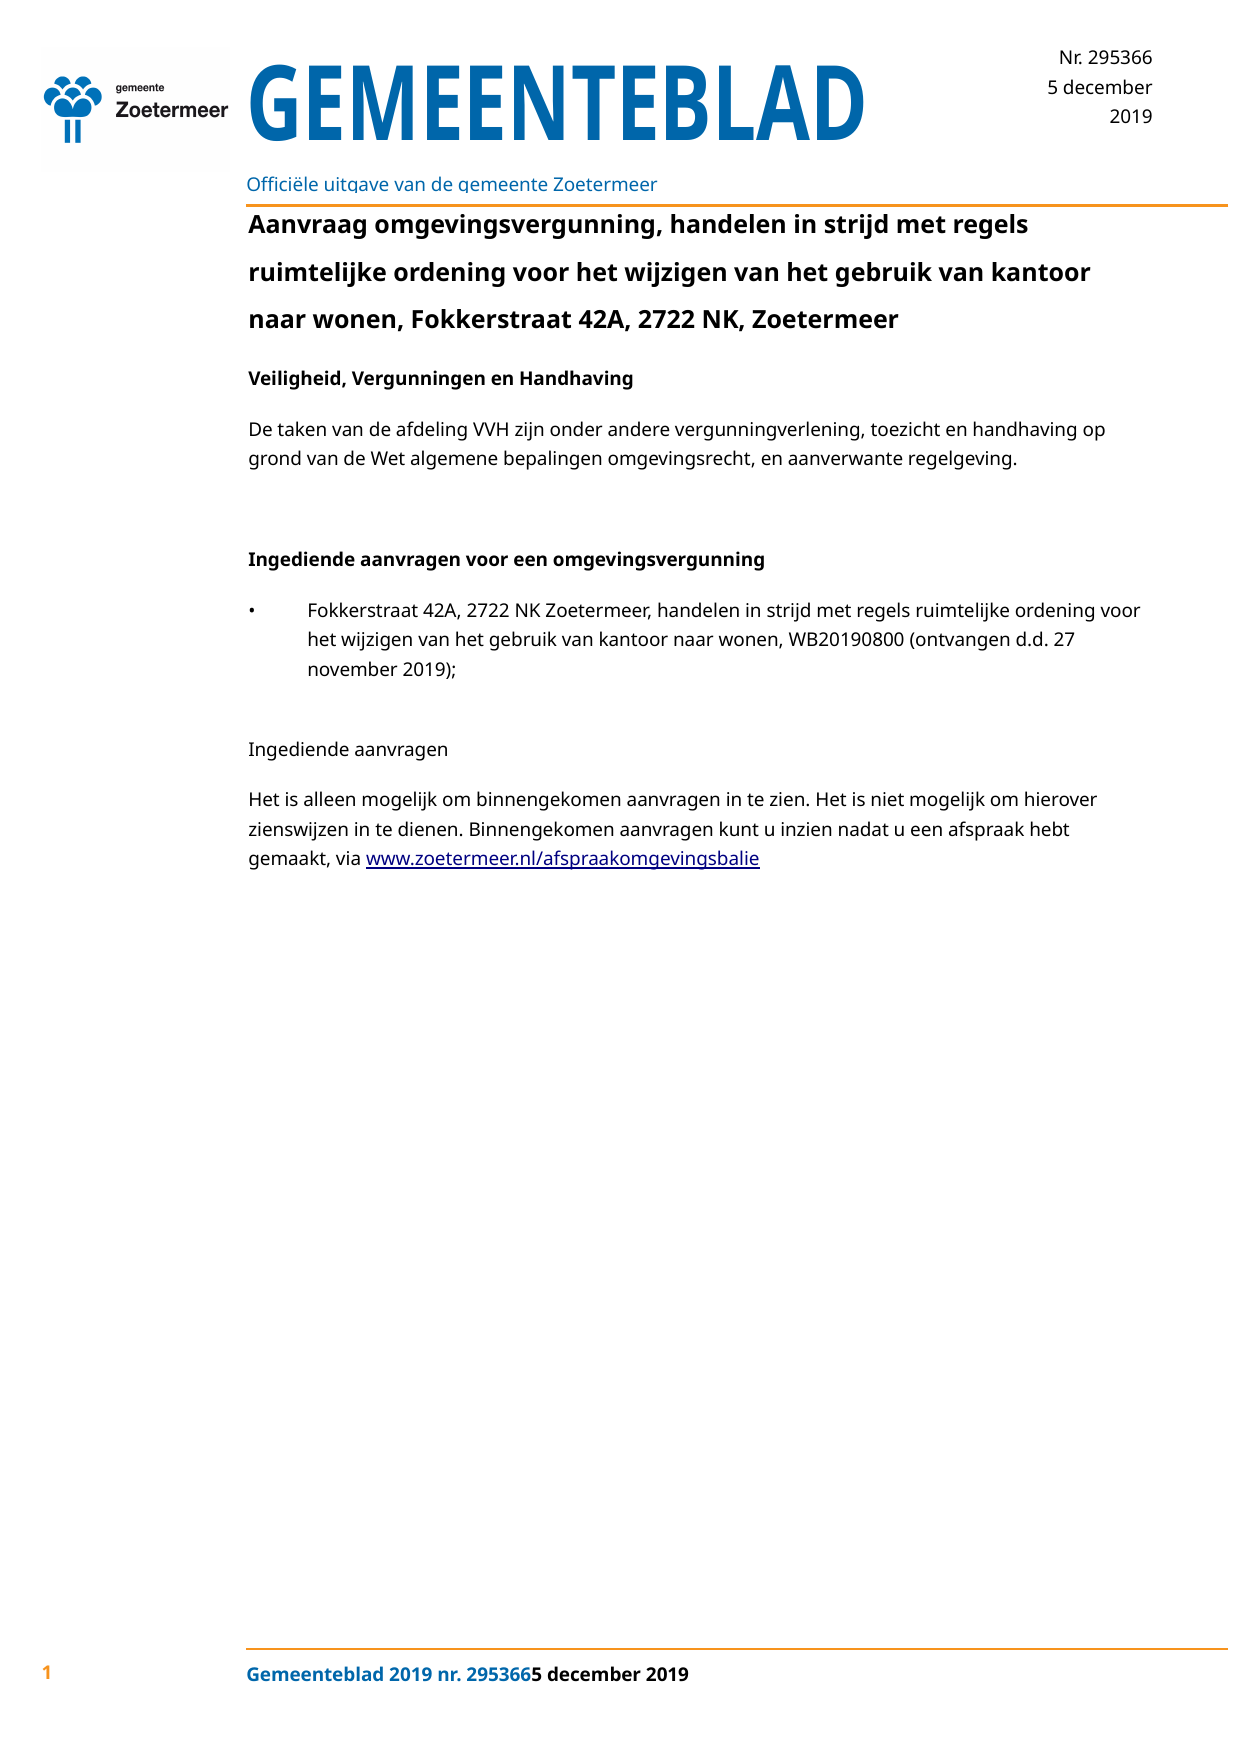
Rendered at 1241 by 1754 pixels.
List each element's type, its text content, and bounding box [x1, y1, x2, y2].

text Ingediende aanvragen voor een omgevingsvergunning [248, 546, 1152, 572]
text Ingediende aanvragen [248, 736, 1152, 762]
text Aanvraag omgevingsvergunning, handelen in strijd met regels ruimtelijke ordening voor het wijzigen van het gebruik van kantoor naar wonen, Fokkerstraat 42A, 2722 NK, Zoetermeer [248, 207, 1152, 336]
text Het is alleen mogelijk om binnengekomen aanvragen in te zien. Het is niet mogelijk om hierover zienswijzen in te dienen. Binnengekomen aanvragen kunt u inzien nadat u een afspraak hebt gemaakt, via www.zoetermeer.nl/afspraakomgevingsbalie [248, 786, 1152, 871]
text De taken van de afdeling VVH zijn onder andere vergunningverlening, toezicht en handhaving op grond van de Wet algemene bepalingen omgevingsrecht, en aanverwante regelgeving. [248, 416, 1152, 471]
list Fokkerstraat 42A, 2722 NK Zoetermeer, handelen in strijd met regels ruimtelijke ordening voor het wijzigen van het gebruik van kantoor naar wonen, WB20190800 (ontvangen d.d. 27 november 2019); [248, 597, 1152, 682]
picture [41, 47, 231, 172]
text Veiligheid, Vergunningen en Handhaving [248, 366, 1152, 391]
